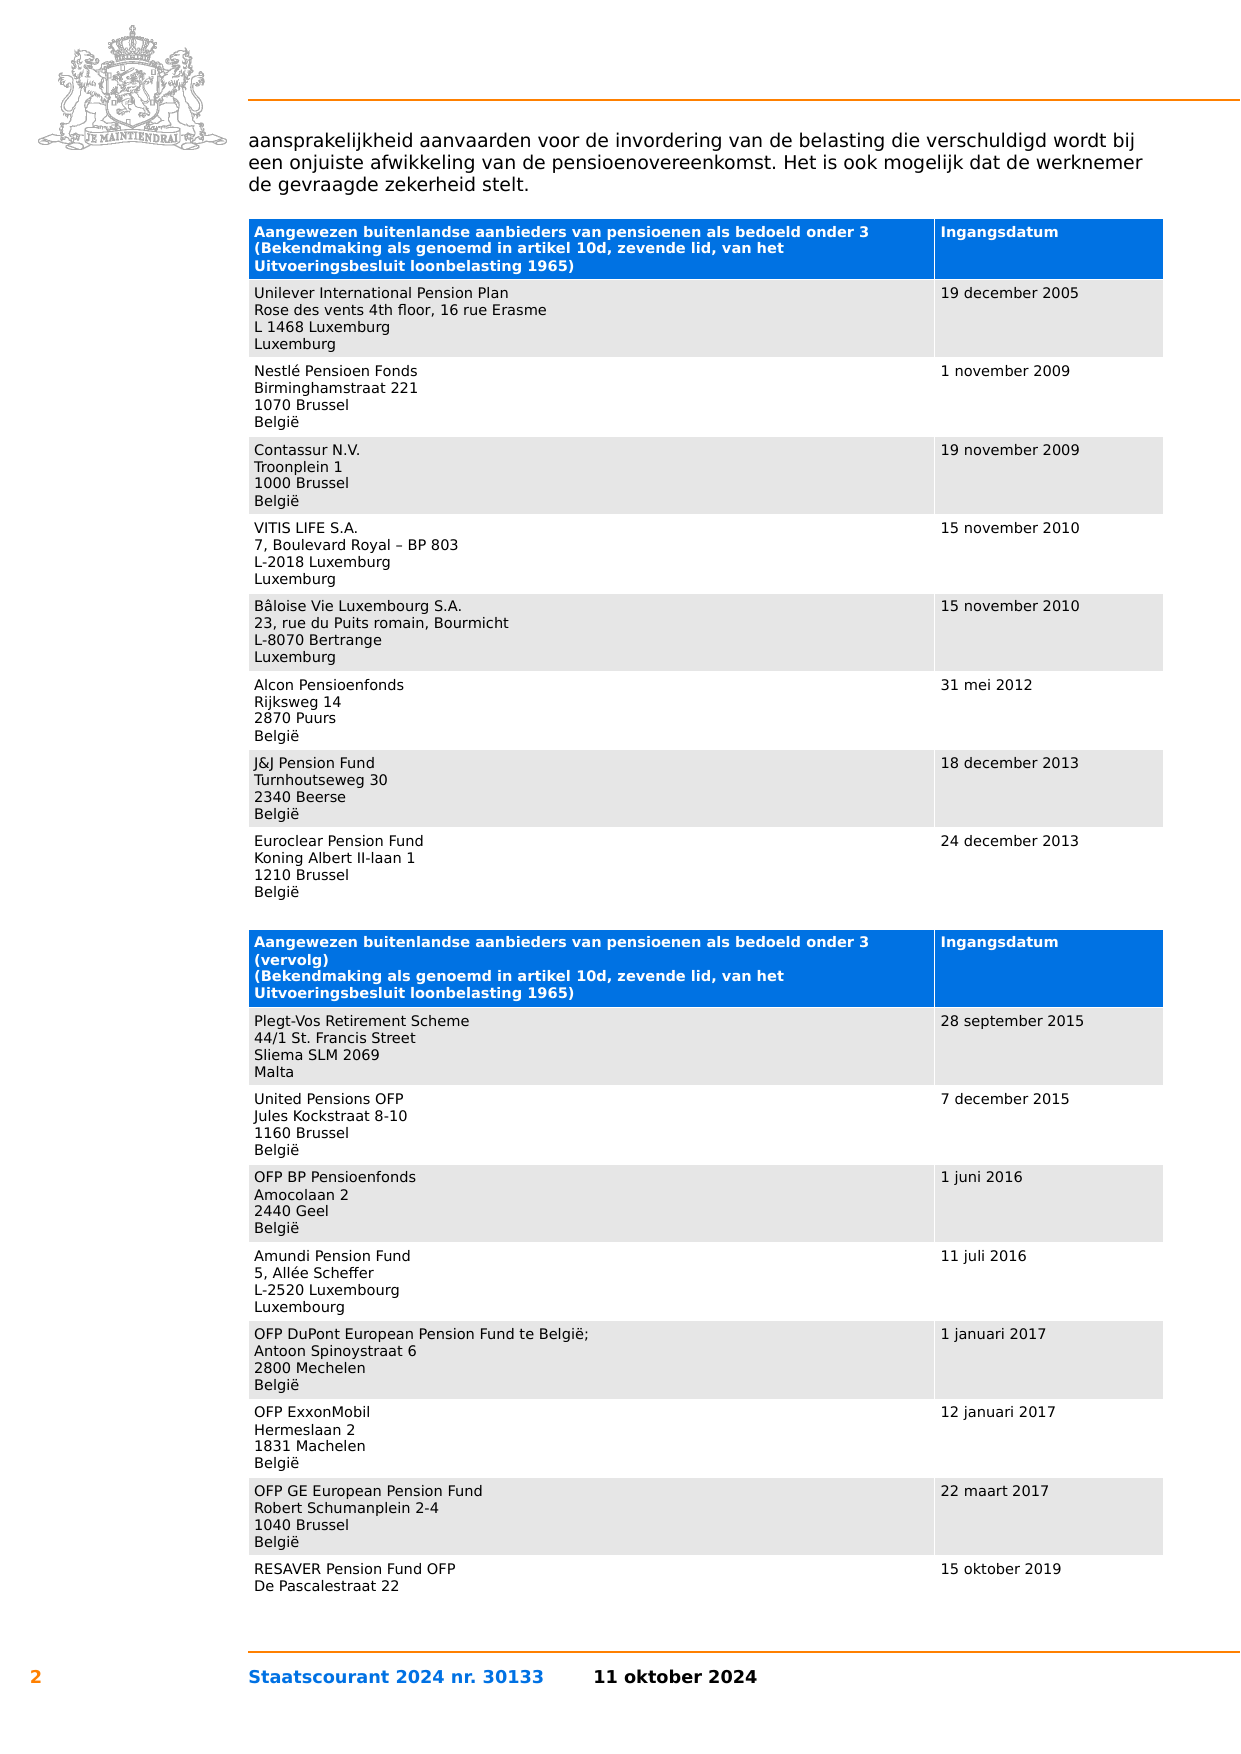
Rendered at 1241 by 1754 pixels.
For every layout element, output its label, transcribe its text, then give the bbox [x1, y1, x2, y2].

table_cell 11 juli 2016 [935, 1243, 1163, 1320]
table_cell United Pensions OFP Jules Kockstraat 8-10 1160 Brussel België [249, 1086, 934, 1164]
table_cell 1 januari 2017 [935, 1321, 1163, 1399]
table_cell 19 november 2009 [935, 437, 1163, 514]
table_cell 28 september 2015 [935, 1008, 1163, 1085]
table_cell Euroclear Pension Fund Koning Albert II-laan 1 1210 Brussel België [249, 829, 934, 906]
text aansprakelijkheid aanvaarden voor de invordering van de belasting die verschuldigd wordt bij een onjuiste afwikkeling van de pensioenovereenkomst. Het is ook mogelijk dat de werknemer de gevraagde zekerheid stelt. [248, 130, 1163, 196]
table_cell 19 december 2005 [935, 280, 1163, 357]
table_cell RESAVER Pension Fund OFP De Pascalestraat 22 [249, 1556, 934, 1600]
table_cell 18 december 2013 [935, 750, 1163, 827]
table_cell J&J Pension Fund Turnhoutseweg 30 2340 Beerse België [249, 750, 934, 827]
table_header Aangewezen buitenlandse aanbieders van pensioenen als bedoeld onder 3 (vervolg) (Bekendmaking als genoemd in artikel 10d, zevende lid, van het Uitvoeringsbesluit loonbelasting 1965) [249, 930, 934, 1007]
picture [38, 25, 227, 150]
table_cell 24 december 2013 [935, 829, 1163, 906]
table_cell 22 maart 2017 [935, 1478, 1163, 1555]
table_header Ingangsdatum [935, 930, 1163, 1007]
table_cell OFP ExxonMobil Hermeslaan 2 1831 Machelen België [249, 1400, 934, 1477]
table_cell OFP GE European Pension Fund Robert Schumanplein 2-4 1040 Brussel België [249, 1478, 934, 1555]
table_cell Unilever International Pension Plan Rose des vents 4th floor, 16 rue Erasme L 1468 Luxemburg Luxemburg [249, 280, 934, 357]
table_cell 15 november 2010 [935, 515, 1163, 592]
table_cell Amundi Pension Fund 5, Allée Scheffer L-2520 Luxembourg Luxembourg [249, 1243, 934, 1320]
table_header Aangewezen buitenlandse aanbieders van pensioenen als bedoeld onder 3 (Bekendmaking als genoemd in artikel 10d, zevende lid, van het Uitvoeringsbesluit loonbelasting 1965) [249, 219, 934, 279]
table_cell 31 mei 2012 [935, 672, 1163, 749]
table_cell Bâloise Vie Luxembourg S.A. 23, rue du Puits romain, Bourmicht L-8070 Bertrange Luxemburg [249, 594, 934, 671]
table_cell 1 juni 2016 [935, 1165, 1163, 1242]
table_cell Alcon Pensioenfonds Rijksweg 14 2870 Puurs België [249, 672, 934, 749]
table_cell Contassur N.V. Troonplein 1 1000 Brussel België [249, 437, 934, 514]
table_cell 7 december 2015 [935, 1086, 1163, 1164]
table_cell 1 november 2009 [935, 359, 1163, 436]
table_cell OFP BP Pensioenfonds Amocolaan 2 2440 Geel België [249, 1165, 934, 1242]
table_cell OFP DuPont European Pension Fund te België; Antoon Spinoystraat 6 2800 Mechelen België [249, 1321, 934, 1399]
table_cell Plegt-Vos Retirement Scheme 44/1 St. Francis Street Sliema SLM 2069 Malta [249, 1008, 934, 1085]
table_cell 15 november 2010 [935, 594, 1163, 671]
table_cell 12 januari 2017 [935, 1400, 1163, 1477]
table_header Ingangsdatum [935, 219, 1163, 279]
table_cell 15 oktober 2019 [935, 1556, 1163, 1600]
table_cell Nestlé Pensioen Fonds Birminghamstraat 221 1070 Brussel België [249, 359, 934, 436]
table_cell VITIS LIFE S.A. 7, Boulevard Royal – BP 803 L-2018 Luxemburg Luxemburg [249, 515, 934, 592]
